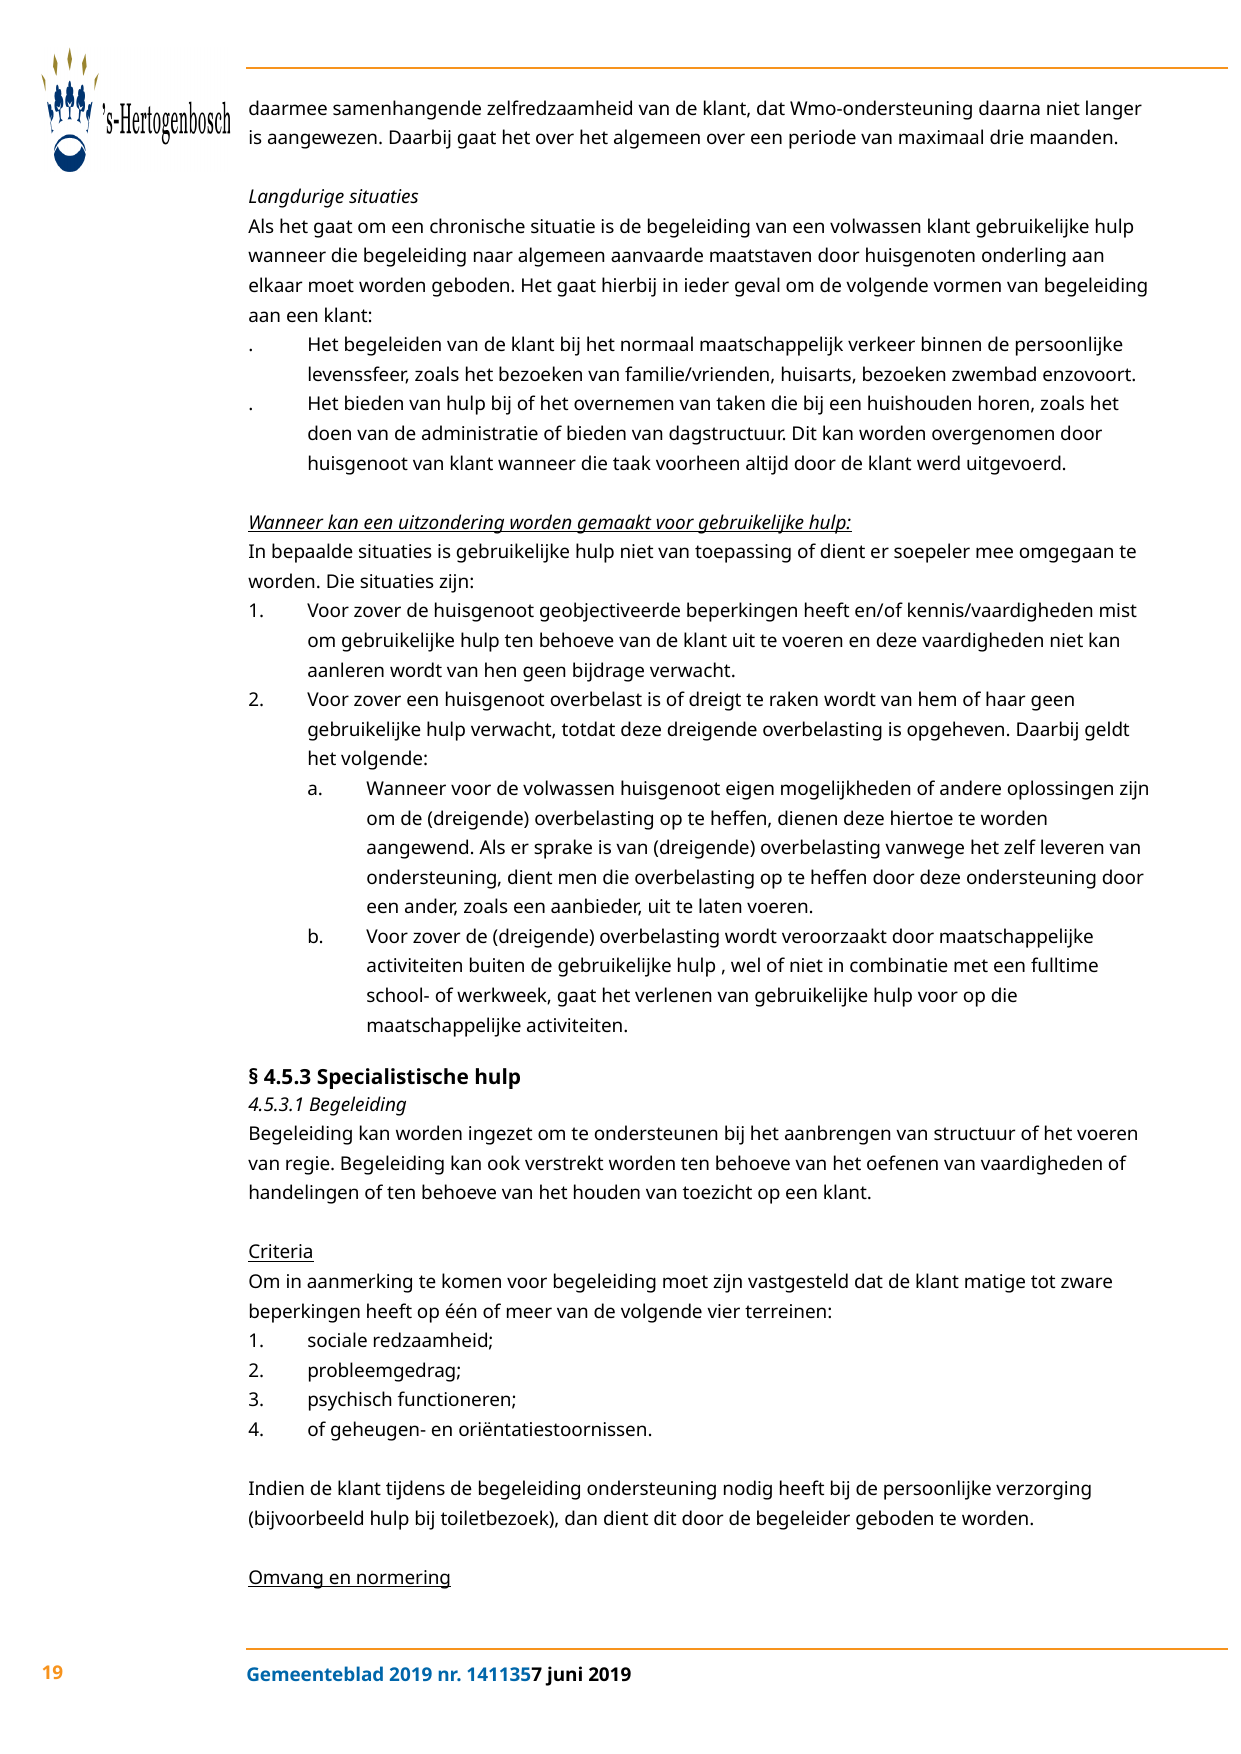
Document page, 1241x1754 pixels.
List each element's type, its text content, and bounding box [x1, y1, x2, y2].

text Langdurige situaties [248, 183, 1152, 209]
picture [41, 47, 231, 172]
list Voor zover de (dreigende) overbelasting wordt veroorzaakt door maatschappelijke activiteiten buiten de gebruikelijke hulp , wel of niet in combinatie met een fulltime school- of werkweek, gaat het verlenen van gebruikelijke hulp voor op die maatschappelijke activiteiten. [307, 923, 1152, 1038]
text Omvang en normering [248, 1564, 1152, 1590]
list Het begeleiden van de klant bij het normaal maatschappelijk verkeer binnen de persoonlijke levenssfeer, zoals het bezoeken van familie/vrienden, huisarts, bezoeken zwembad enzovoort. [248, 331, 1152, 387]
text Begeleiding kan worden ingezet om te ondersteunen bij het aanbrengen van structuur of het voeren van regie. Begeleiding kan ook verstrekt worden ten behoeve van het oefenen van vaardigheden of handelingen of ten behoeve van het houden van toezicht op een klant. [248, 1120, 1152, 1205]
text § 4.5.3 Specialistische hulp [248, 1062, 1152, 1091]
list Voor zover een huisgenoot overbelast is of dreigt te raken wordt van hem of haar geen gebruikelijke hulp verwacht, totdat deze dreigende overbelasting is opgeheven. Daarbij geldt het volgende: [248, 686, 1152, 771]
text In bepaalde situaties is gebruikelijke hulp niet van toepassing of dient er soepeler mee omgegaan te worden. Die situaties zijn: [248, 538, 1152, 594]
text Criteria [248, 1239, 1152, 1264]
text Als het gaat om een chronische situatie is de begeleiding van een volwassen klant gebruikelijke hulp wanneer die begeleiding naar algemeen aanvaarde maatstaven door huisgenoten onderling aan elkaar moet worden geboden. Het gaat hierbij in ieder geval om de volgende vormen van begeleiding aan een klant: [248, 213, 1152, 328]
text 4.5.3.1 Begeleiding [248, 1091, 1152, 1116]
list Voor zover de huisgenoot geobjectiveerde beperkingen heeft en/of kennis/vaardigheden mist om gebruikelijke hulp ten behoeve van de klant uit te voeren en deze vaardigheden niet kan aanleren wordt van hen geen bijdrage verwacht. [248, 598, 1152, 683]
list psychisch functioneren; [248, 1387, 1152, 1412]
text daarmee samenhangende zelfredzaamheid van de klant, dat Wmo-ondersteuning daarna niet langer is aangewezen. Daarbij gaat het over het algemeen over een periode van maximaal drie maanden. [248, 95, 1152, 150]
text Om in aanmerking te komen voor begeleiding moet zijn vastgesteld dat de klant matige tot zware beperkingen heeft op één of meer van de volgende vier terreinen: [248, 1268, 1152, 1323]
list Wanneer voor de volwassen huisgenoot eigen mogelijkheden of andere oplossingen zijn om de (dreigende) overbelasting op te heffen, dienen deze hiertoe te worden aangewend. Als er sprake is van (dreigende) overbelasting vanwege het zelf leveren van ondersteuning, dient men die overbelasting op te heffen door deze ondersteuning door een ander, zoals een aanbieder, uit te laten voeren. [307, 775, 1152, 919]
text Indien de klant tijdens de begeleiding ondersteuning nodig heeft bij de persoonlijke verzorging (bijvoorbeeld hulp bij toiletbezoek), dan dient dit door de begeleider geboden te worden. [248, 1475, 1152, 1531]
list probleemgedrag; [248, 1357, 1152, 1383]
list sociale redzaamheid; [248, 1327, 1152, 1353]
text Wanneer kan een uitzondering worden gemaakt voor gebruikelijke hulp: [248, 509, 1152, 535]
list of geheugen- en oriëntatiestoornissen. [248, 1416, 1152, 1442]
list Het bieden van hulp bij of het overnemen van taken die bij een huishouden horen, zoals het doen van de administratie of bieden van dagstructuur. Dit kan worden overgenomen door huisgenoot van klant wanneer die taak voorheen altijd door de klant werd uitgevoerd. [248, 391, 1152, 476]
